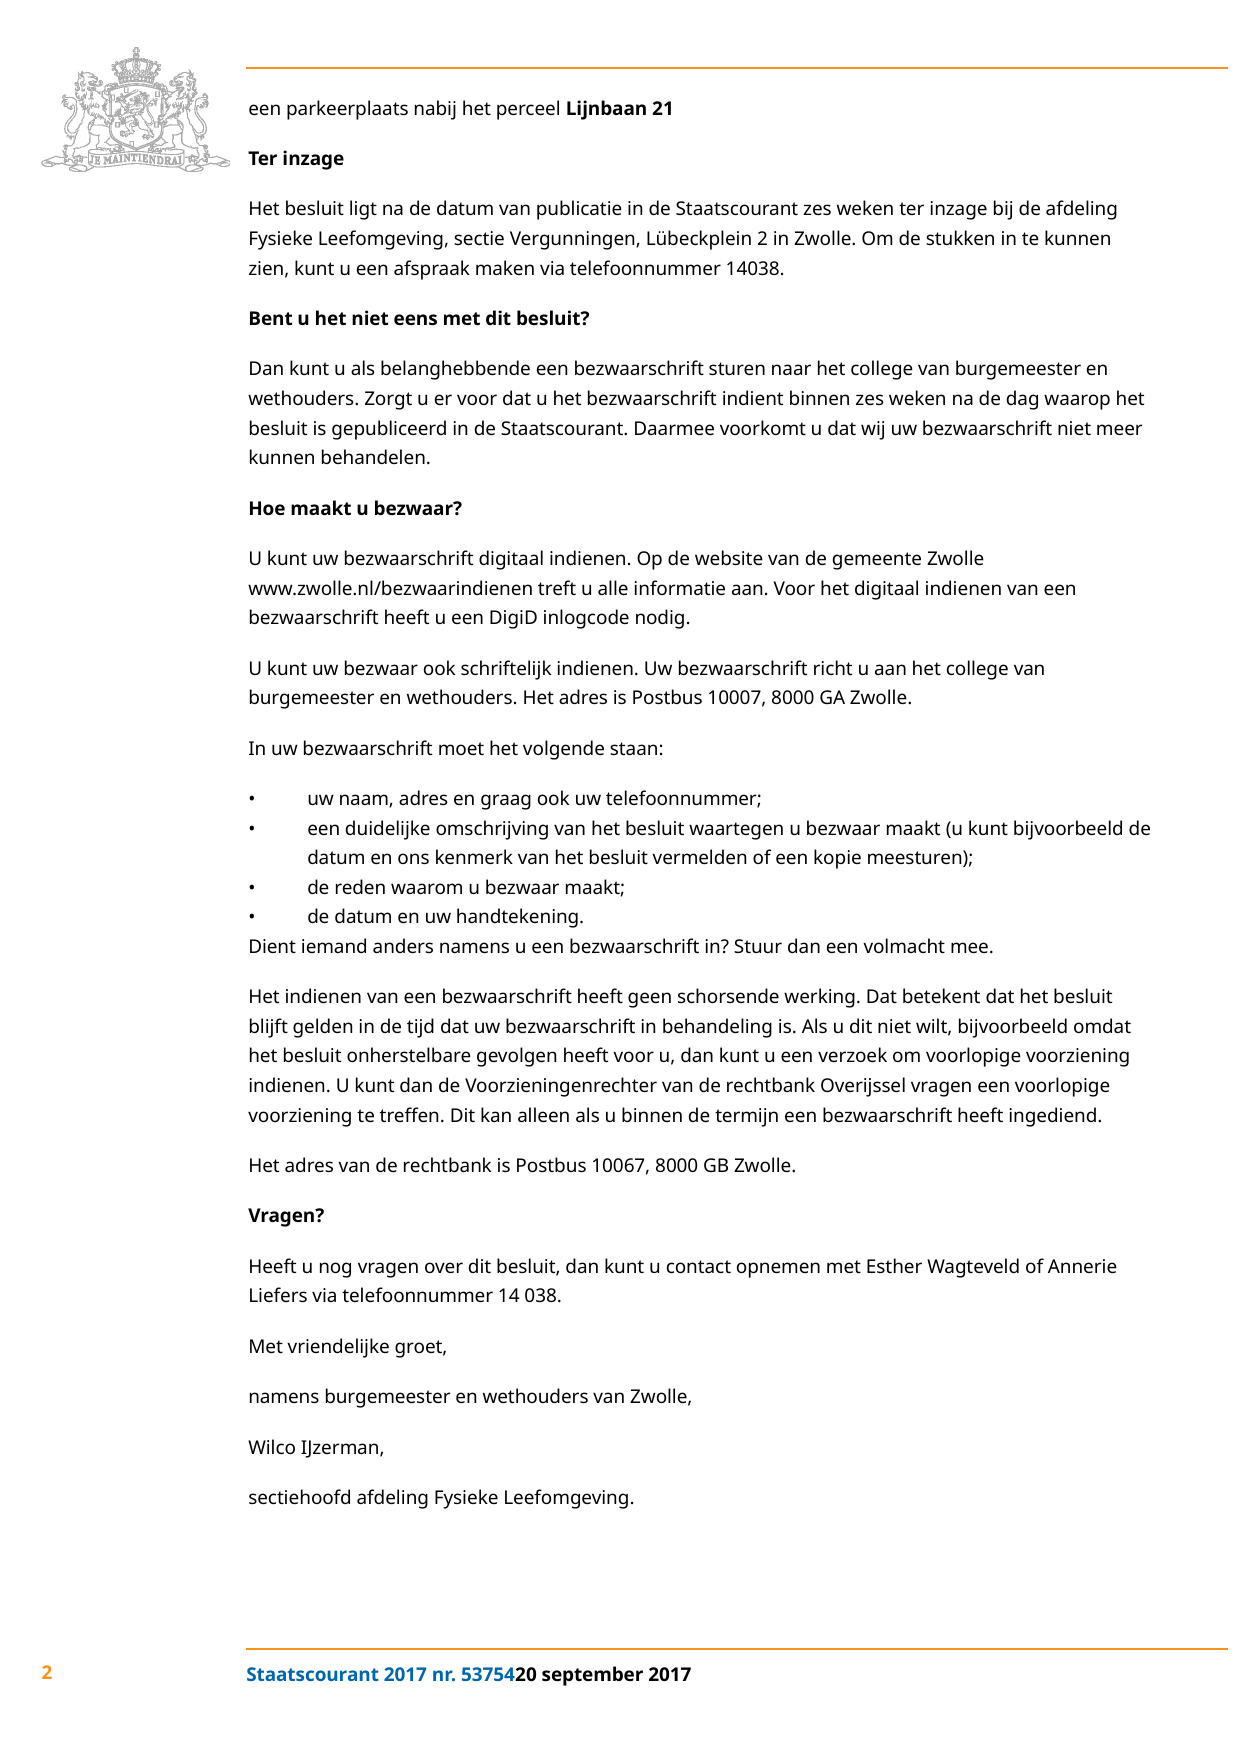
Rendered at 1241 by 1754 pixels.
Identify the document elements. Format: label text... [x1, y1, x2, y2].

text Bent u het niet eens met dit besluit? [248, 305, 1152, 331]
text namens burgemeester en wethouders van Zwolle, [248, 1383, 1152, 1409]
text In uw bezwaarschrift moet het volgende staan: [248, 735, 1152, 761]
text Met vriendelijke groet, [248, 1333, 1152, 1359]
text sectiehoofd afdeling Fysieke Leefomgeving. [248, 1484, 1152, 1510]
text Vragen? [248, 1203, 1152, 1228]
text een parkeerplaats nabij het perceel Lijnbaan 21 [248, 95, 1152, 121]
list uw naam, adres en graag ook uw telefoonnummer; [248, 785, 1152, 811]
text Dient iemand anders namens u een bezwaarschrift in? Stuur dan een volmacht mee. [248, 933, 1152, 959]
text U kunt uw bezwaar ook schriftelijk indienen. Uw bezwaarschrift richt u aan het college van burgemeester en wethouders. Het adres is Postbus 10007, 8000 GA Zwolle. [248, 655, 1152, 710]
text Ter inzage [248, 145, 1152, 171]
text Wilco IJzerman, [248, 1434, 1152, 1460]
text Het adres van de rechtbank is Postbus 10067, 8000 GB Zwolle. [248, 1152, 1152, 1178]
text Heeft u nog vragen over dit besluit, dan kunt u contact opnemen met Esther Wagteveld of Annerie Liefers via telefoonnummer 14 038. [248, 1253, 1152, 1308]
picture [41, 47, 231, 172]
list een duidelijke omschrijving van het besluit waartegen u bezwaar maakt (u kunt bijvoorbeeld de datum en ons kenmerk van het besluit vermelden of een kopie meesturen); [248, 815, 1152, 870]
list de reden waarom u bezwaar maakt; [248, 874, 1152, 900]
text Dan kunt u als belanghebbende een bezwaarschrift sturen naar het college van burgemeester en wethouders. Zorgt u er voor dat u het bezwaarschrift indient binnen zes weken na de dag waarop het besluit is gepubliceerd in de Staatscourant. Daarmee voorkomt u dat wij uw bezwaarschrift niet meer kunnen behandelen. [248, 356, 1152, 470]
text Het indienen van een bezwaarschrift heeft geen schorsende werking. Dat betekent dat het besluit blijft gelden in de tijd dat uw bezwaarschrift in behandeling is. Als u dit niet wilt, bijvoorbeeld omdat het besluit onherstelbare gevolgen heeft voor u, dan kunt u een verzoek om voorlopige voorziening indienen. U kunt dan de Voorzieningenrechter van de rechtbank Overijssel vragen een voorlopige voorziening te treffen. Dit kan alleen als u binnen de termijn een bezwaarschrift heeft ingediend. [248, 983, 1152, 1128]
text Het besluit ligt na de datum van publicatie in de Staatscourant zes weken ter inzage bij de afdeling Fysieke Leefomgeving, sectie Vergunningen, Lübeckplein 2 in Zwolle. Om de stukken in te kunnen zien, kunt u een afspraak maken via telefoonnummer 14038. [248, 196, 1152, 281]
text Hoe maakt u bezwaar? [248, 495, 1152, 521]
list de datum en uw handtekening. [248, 903, 1152, 929]
text U kunt uw bezwaarschrift digitaal indienen. Op de website van de gemeente Zwolle www.zwolle.nl/bezwaarindienen treft u alle informatie aan. Voor het digitaal indienen van een bezwaarschrift heeft u een DigiD inlogcode nodig. [248, 545, 1152, 630]
